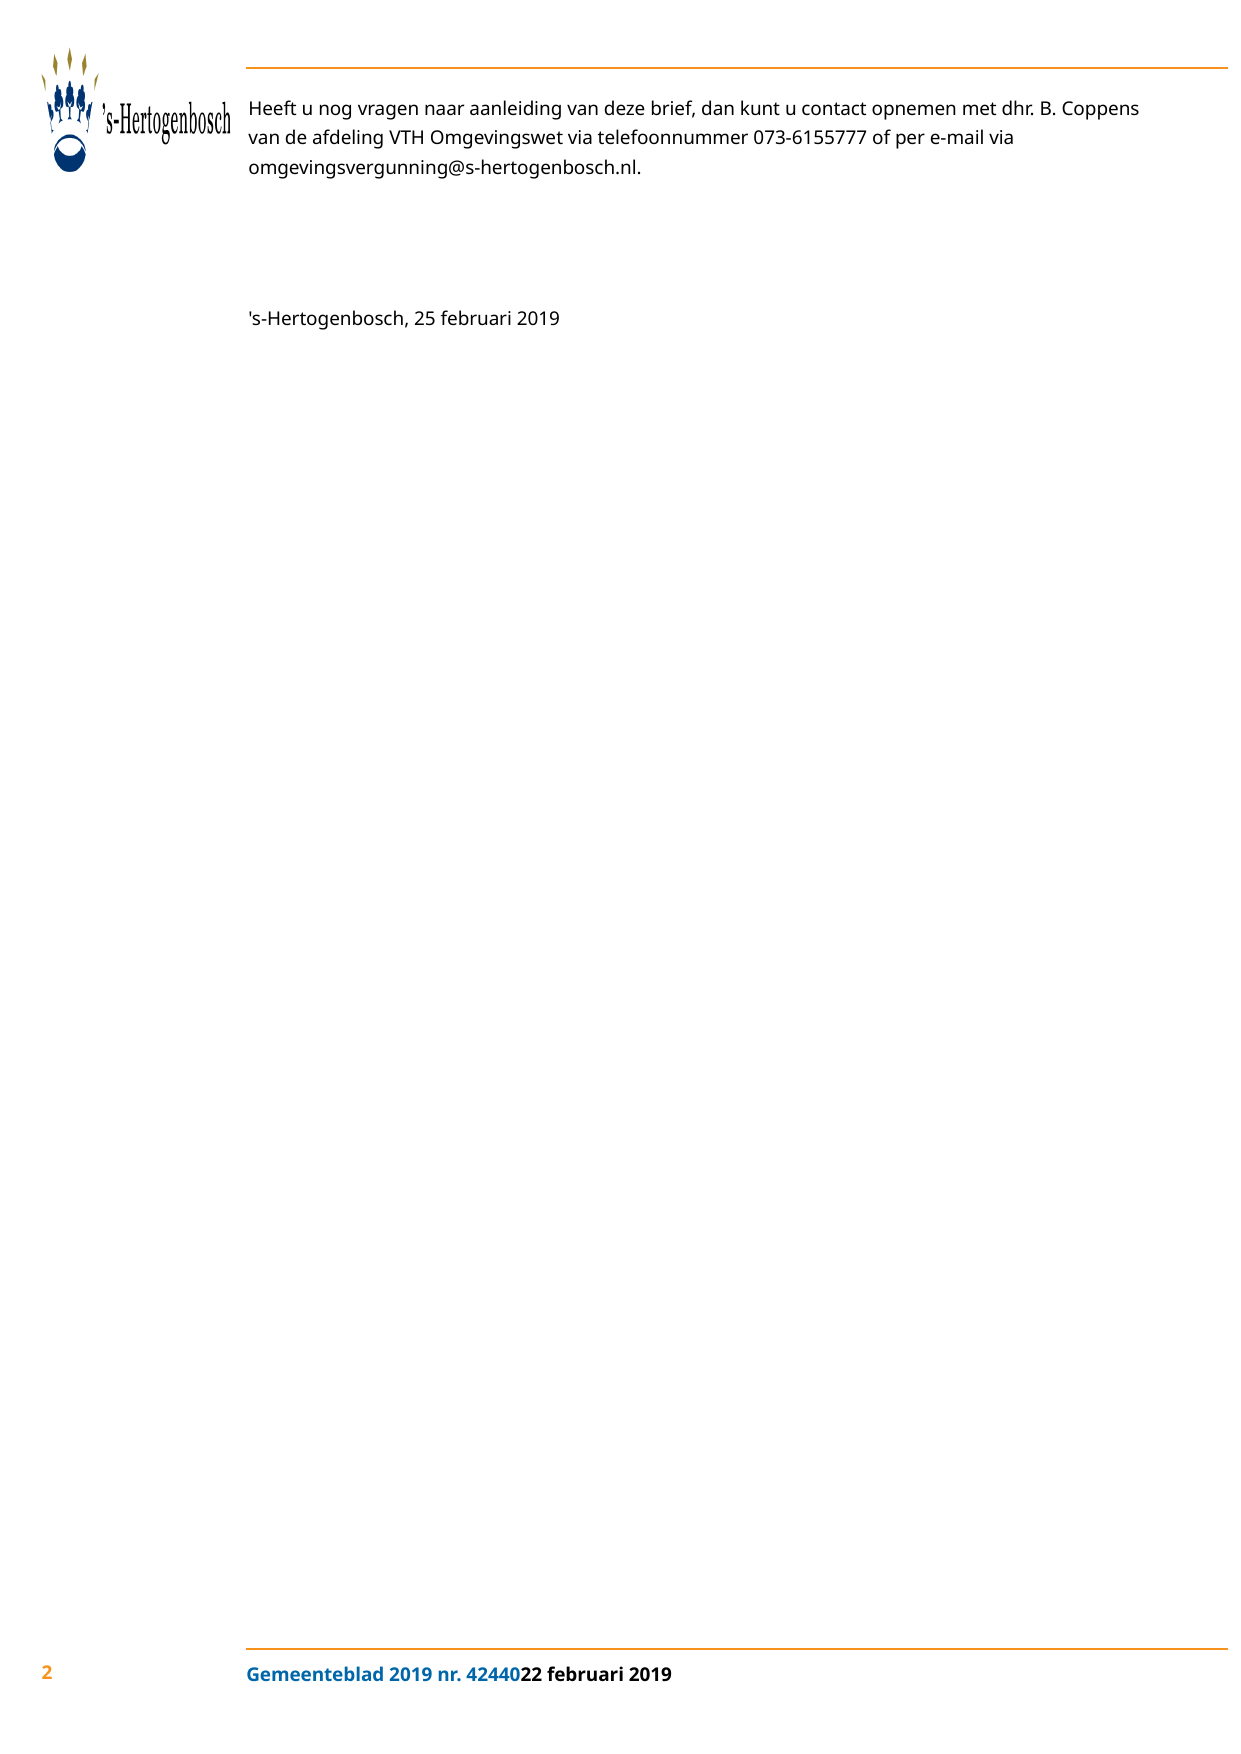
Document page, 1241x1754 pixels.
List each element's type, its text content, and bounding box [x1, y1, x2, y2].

picture [41, 47, 231, 172]
text 's-Hertogenbosch, 25 februari 2019 [248, 305, 1152, 331]
text Heeft u nog vragen naar aanleiding van deze brief, dan kunt u contact opnemen met dhr. B. Coppens van de afdeling VTH Omgevingswet via telefoonnummer 073-6155777 of per e-mail via omgevingsvergunning@s-hertogenbosch.nl. [248, 95, 1152, 180]
